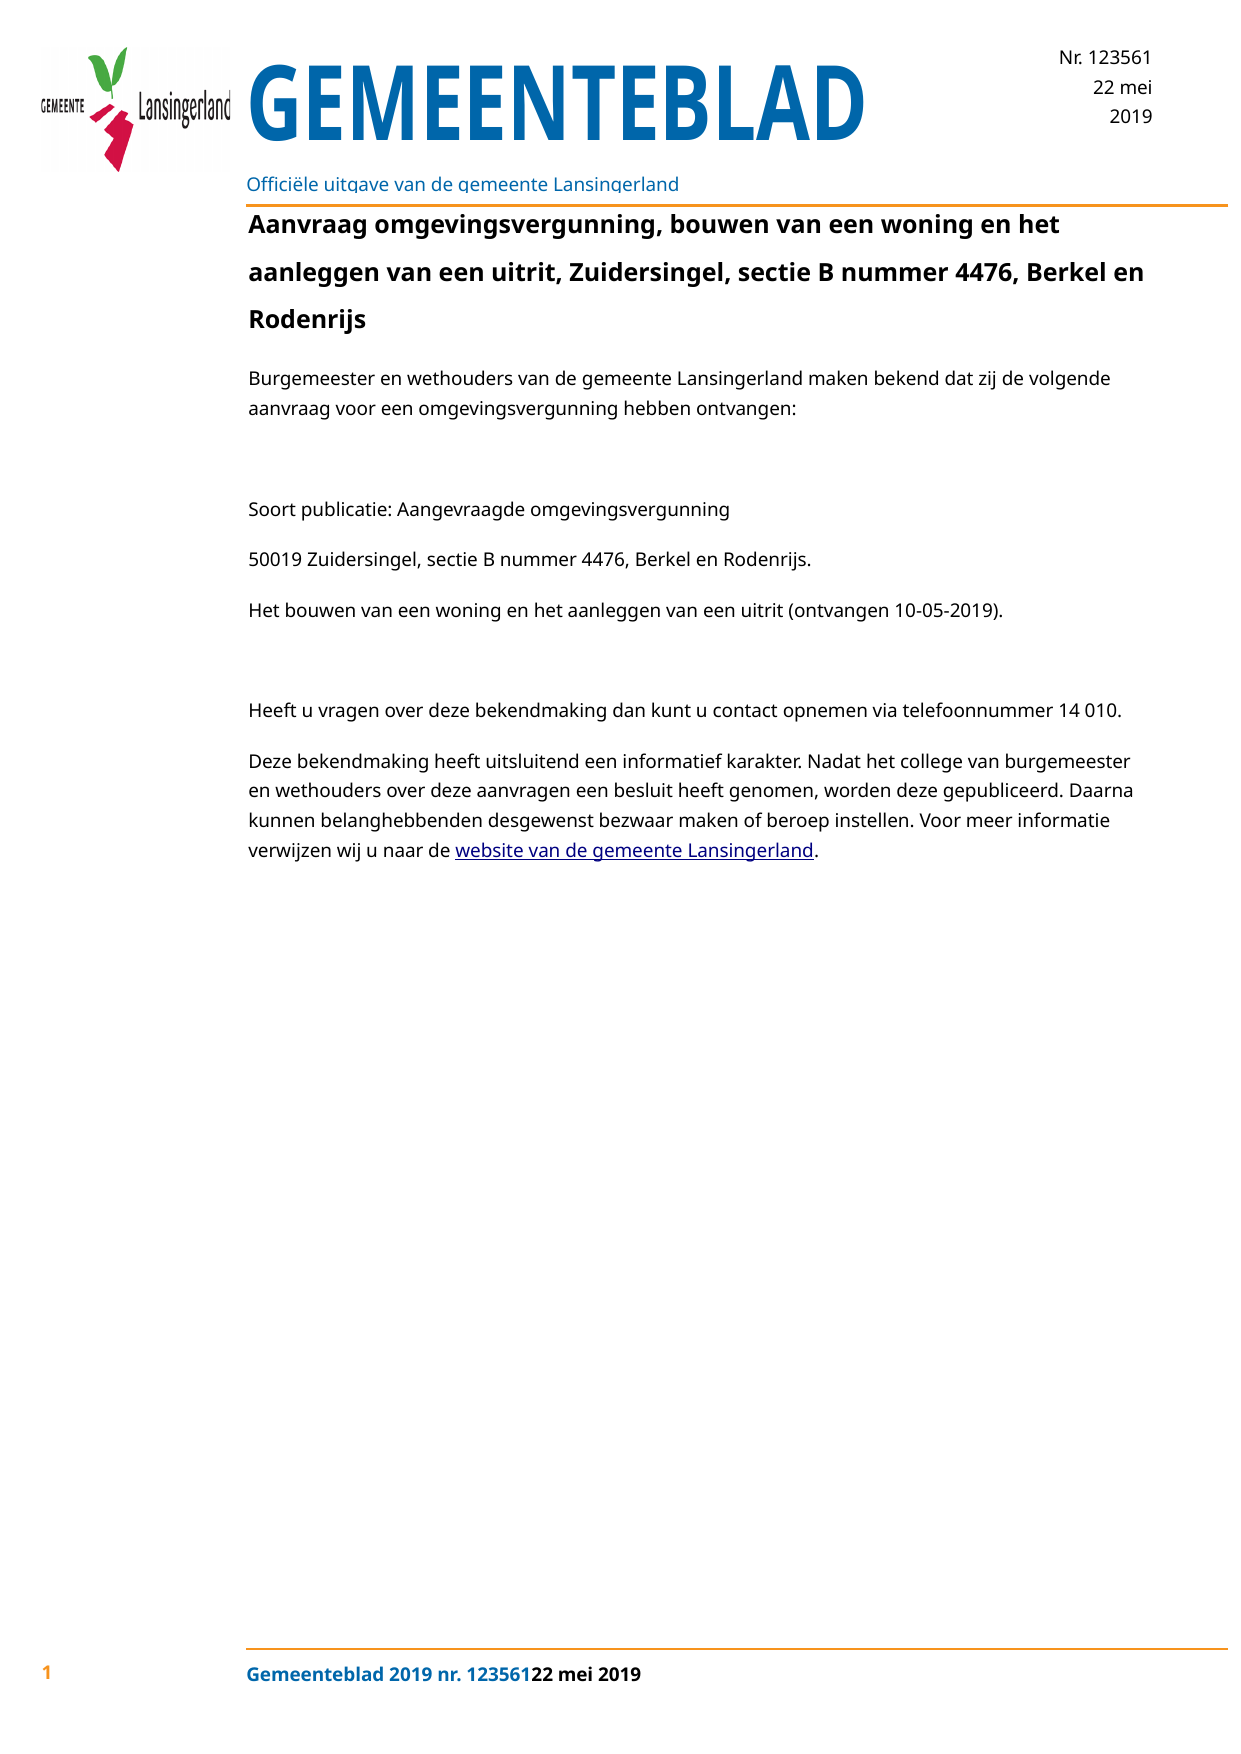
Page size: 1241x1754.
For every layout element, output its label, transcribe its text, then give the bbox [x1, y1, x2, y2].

text Soort publicatie: Aangevraagde omgevingsvergunning [248, 496, 1152, 522]
text 50019 Zuidersingel, sectie B nummer 4476, Berkel en Rodenrijs. [248, 546, 1152, 572]
text Burgemeester en wethouders van de gemeente Lansingerland maken bekend dat zij de volgende aanvraag voor een omgevingsvergunning hebben ontvangen: [248, 366, 1152, 421]
text Heeft u vragen over deze bekendmaking dan kunt u contact opnemen via telefoonnummer 14 010. [248, 698, 1152, 723]
text Deze bekendmaking heeft uitsluitend een informatief karakter. Nadat het college van burgemeester en wethouders over deze aanvragen een besluit heeft genomen, worden deze gepubliceerd. Daarna kunnen belanghebbenden desgewenst bezwaar maken of beroep instellen. Voor meer informatie verwijzen wij u naar de website van de gemeente Lansingerland. [248, 748, 1152, 862]
text Aanvraag omgevingsvergunning, bouwen van een woning en het aanleggen van een uitrit, Zuidersingel, sectie B nummer 4476, Berkel en Rodenrijs [248, 207, 1152, 336]
text Het bouwen van een woning en het aanleggen van een uitrit (ontvangen 10-05-2019). [248, 597, 1152, 622]
picture [41, 47, 231, 172]
